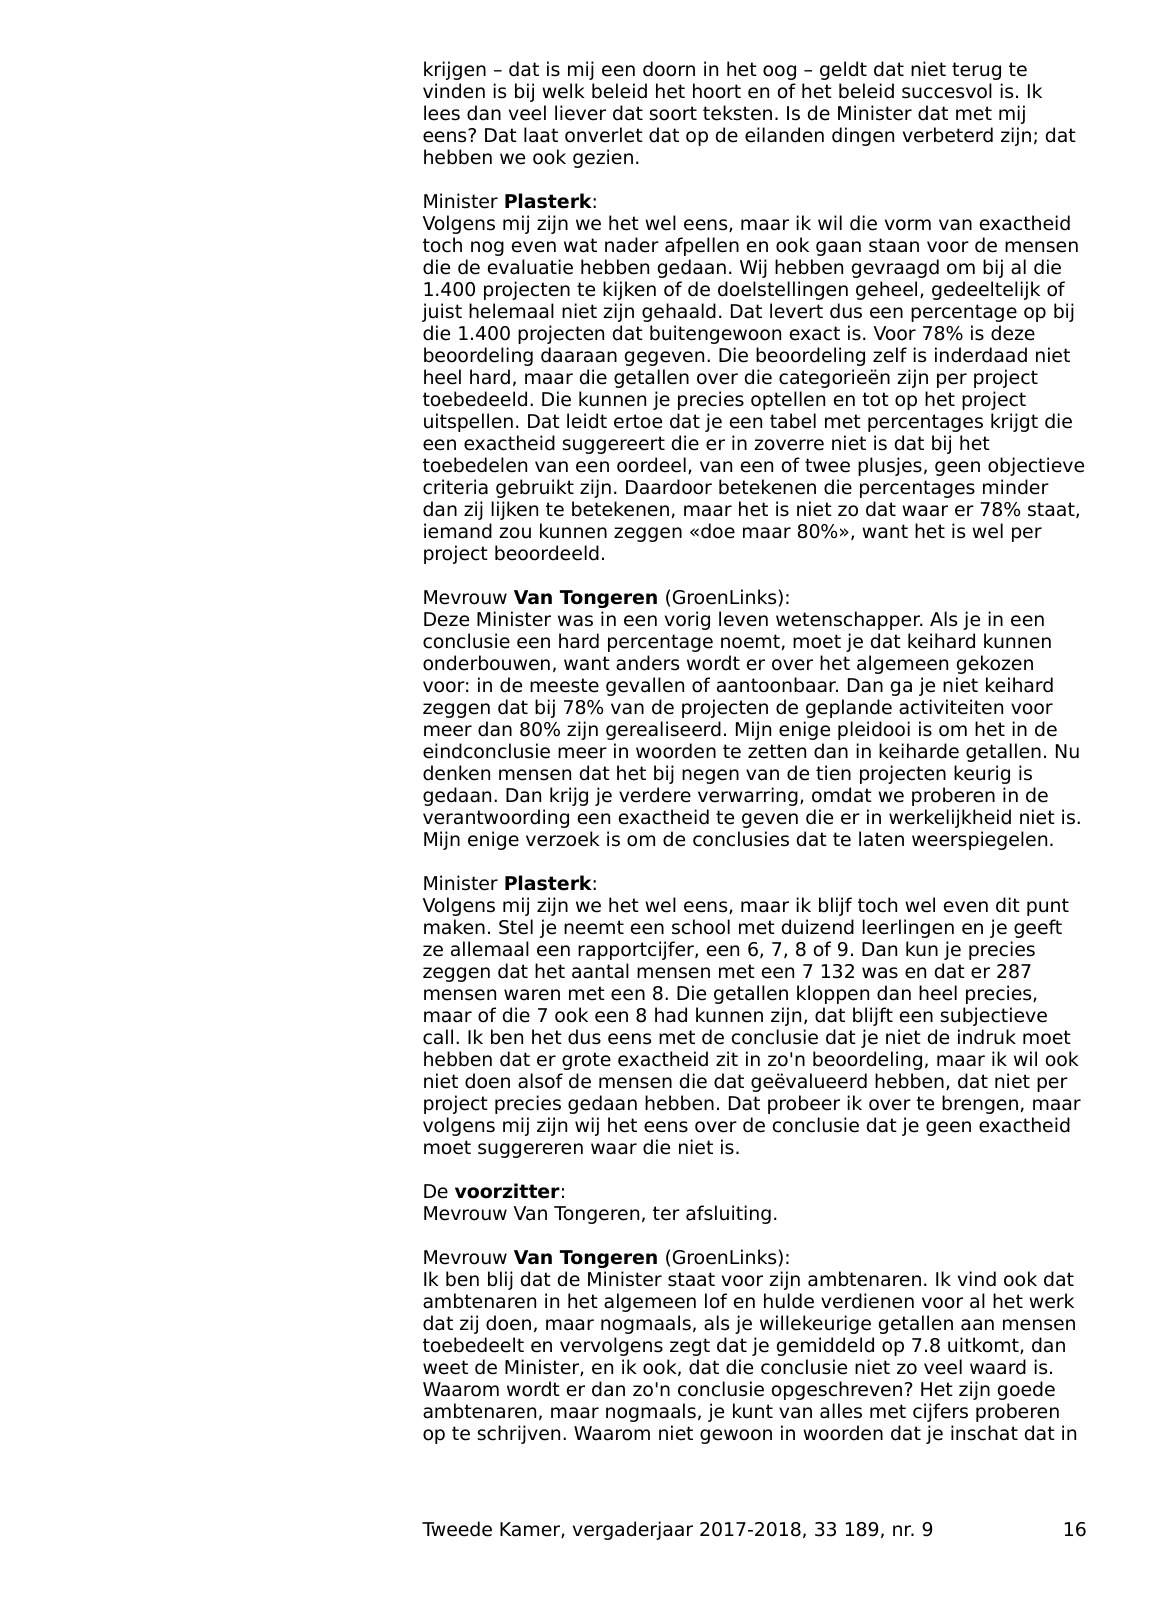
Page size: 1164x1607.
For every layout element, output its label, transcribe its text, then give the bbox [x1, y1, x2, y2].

text Mevrouw Van Tongeren (GroenLinks): [422, 1247, 1087, 1269]
text Ik ben blij dat de Minister staat voor zijn ambtenaren. Ik vind ook dat ambtenaren in het algemeen lof en hulde verdienen voor al het werk dat zij doen, maar nogmaals, als je willekeurige getallen aan mensen toebedeelt en vervolgens zegt dat je gemiddeld op 7.8 uitkomt, dan weet de Minister, en ik ook, dat die conclusie niet zo veel waard is. Waarom wordt er dan zo'n conclusie opgeschreven? Het zijn goede ambtenaren, maar nogmaals, je kunt van alles met cijfers proberen op te schrijven. Waarom niet gewoon in woorden dat je inschat dat in [422, 1269, 1087, 1445]
text Deze Minister was in een vorig leven wetenschapper. Als je in een conclusie een hard percentage noemt, moet je dat keihard kunnen onderbouwen, want anders wordt er over het algemeen gekozen voor: in de meeste gevallen of aantoonbaar. Dan ga je niet keihard zeggen dat bij 78% van de projecten de geplande activiteiten voor meer dan 80% zijn gerealiseerd. Mijn enige pleidooi is om het in de eindconclusie meer in woorden te zetten dan in keiharde getallen. Nu denken mensen dat het bij negen van de tien projecten keurig is gedaan. Dan krijg je verdere verwarring, omdat we proberen in de verantwoording een exactheid te geven die er in werkelijkheid niet is. Mijn enige verzoek is om de conclusies dat te laten weerspiegelen. [422, 609, 1087, 851]
text Volgens mij zijn we het wel eens, maar ik wil die vorm van exactheid toch nog even wat nader afpellen en ook gaan staan voor de mensen die de evaluatie hebben gedaan. Wij hebben gevraagd om bij al die 1.400 projecten te kijken of de doelstellingen geheel, gedeeltelijk of juist helemaal niet zijn gehaald. Dat levert dus een percentage op bij die 1.400 projecten dat buitengewoon exact is. Voor 78% is deze beoordeling daaraan gegeven. Die beoordeling zelf is inderdaad niet heel hard, maar die getallen over die categorieën zijn per project toebedeeld. Die kunnen je precies optellen en tot op het project uitspellen. Dat leidt ertoe dat je een tabel met percentages krijgt die een exactheid suggereert die er in zoverre niet is dat bij het toebedelen van een oordeel, van een of twee plusjes, geen objectieve criteria gebruikt zijn. Daardoor betekenen die percentages minder dan zij lijken te betekenen, maar het is niet zo dat waar er 78% staat, iemand zou kunnen zeggen «doe maar 80%», want het is wel per project beoordeeld. [422, 213, 1087, 565]
text De voorzitter: [422, 1181, 1087, 1203]
text Mevrouw Van Tongeren (GroenLinks): [422, 587, 1087, 609]
text krijgen – dat is mij een doorn in het oog – geldt dat niet terug te vinden is bij welk beleid het hoort en of het beleid succesvol is. Ik lees dan veel liever dat soort teksten. Is de Minister dat met mij eens? Dat laat onverlet dat op de eilanden dingen verbeterd zijn; dat hebben we ook gezien. [422, 59, 1087, 169]
text Minister Plasterk: [422, 873, 1087, 895]
text Minister Plasterk: [422, 191, 1087, 213]
text Volgens mij zijn we het wel eens, maar ik blijf toch wel even dit punt maken. Stel je neemt een school met duizend leerlingen en je geeft ze allemaal een rapportcijfer, een 6, 7, 8 of 9. Dan kun je precies zeggen dat het aantal mensen met een 7 132 was en dat er 287 mensen waren met een 8. Die getallen kloppen dan heel precies, maar of die 7 ook een 8 had kunnen zijn, dat blijft een subjectieve call. Ik ben het dus eens met de conclusie dat je niet de indruk moet hebben dat er grote exactheid zit in zo'n beoordeling, maar ik wil ook niet doen alsof de mensen die dat geëvalueerd hebben, dat niet per project precies gedaan hebben. Dat probeer ik over te brengen, maar volgens mij zijn wij het eens over de conclusie dat je geen exactheid moet suggereren waar die niet is. [422, 895, 1087, 1159]
text Mevrouw Van Tongeren, ter afsluiting. [422, 1203, 1087, 1225]
